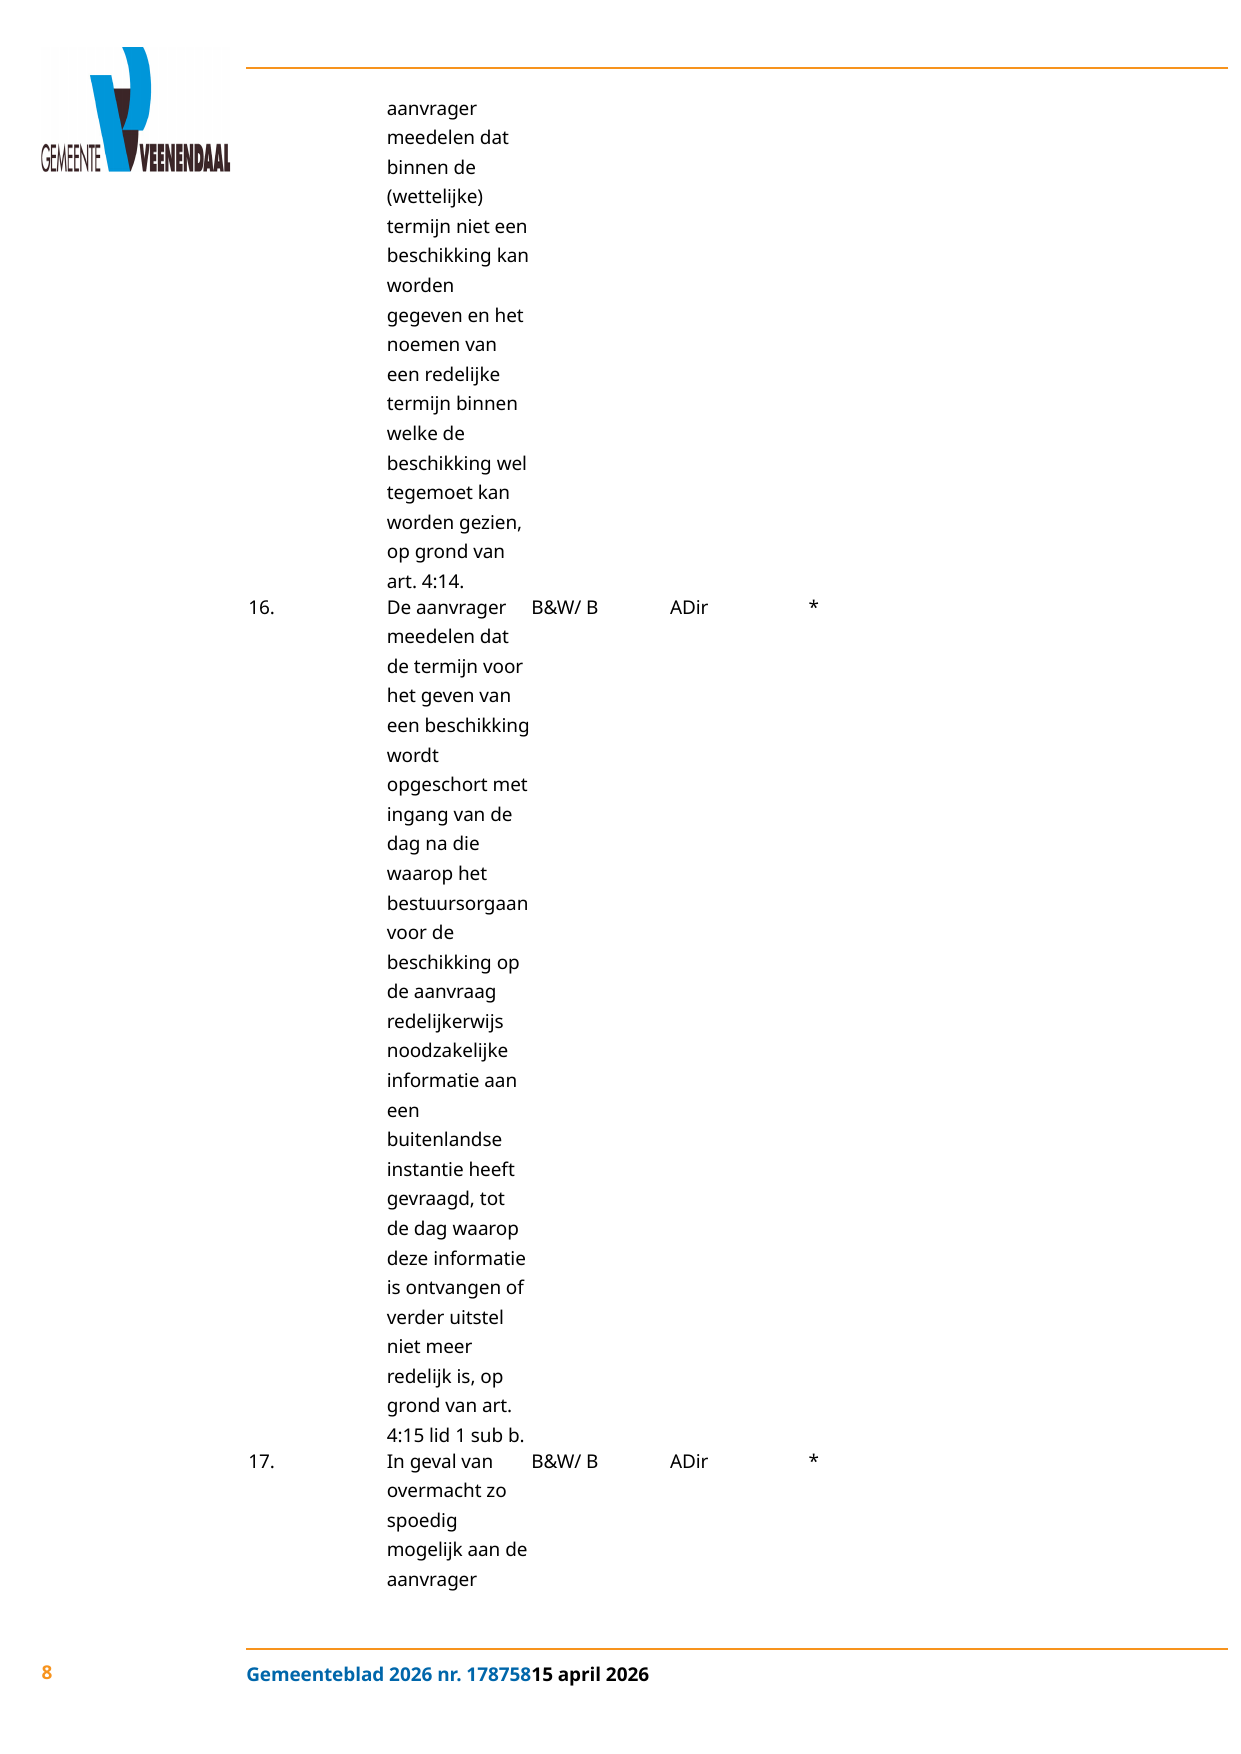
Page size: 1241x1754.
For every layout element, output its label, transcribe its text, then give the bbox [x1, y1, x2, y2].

table_cell 17. [248, 1448, 387, 1592]
table_cell ADir [670, 594, 808, 1448]
table_cell aanvrager meedelen dat binnen de (wettelijke) termijn niet een beschikking kan worden gegeven en het noemen van een redelijke termijn binnen welke de beschikking wel tegemoet kan worden gezien, op grond van art. 4:14. [387, 95, 531, 594]
picture [123, 47, 231, 172]
picture [41, 47, 130, 172]
table_cell * [808, 594, 947, 1448]
table_cell B&W/ B [531, 1448, 670, 1592]
table_cell In geval van overmacht zo spoedig mogelijk aan de aanvrager [387, 1448, 531, 1592]
table_cell [670, 95, 808, 594]
table_cell [947, 95, 1152, 594]
table_cell 16. [248, 594, 387, 1448]
table_cell De aanvrager meedelen dat de termijn voor het geven van een beschikking wordt opgeschort met ingang van de dag na die waarop het bestuursorgaan voor de beschikking op de aanvraag redelijkerwijs noodzakelijke informatie aan een buitenlandse instantie heeft gevraagd, tot de dag waarop deze informatie is ontvangen of verder uitstel niet meer redelijk is, op grond van art. 4:15 lid 1 sub b. [387, 594, 531, 1448]
table_cell [947, 1448, 1152, 1592]
table_cell ADir [670, 1448, 808, 1592]
table_cell [531, 95, 670, 594]
table_cell [808, 95, 947, 594]
table_cell [947, 594, 1152, 1448]
table_cell B&W/ B [531, 594, 670, 1448]
table_cell [248, 95, 387, 594]
table_cell * [808, 1448, 947, 1592]
